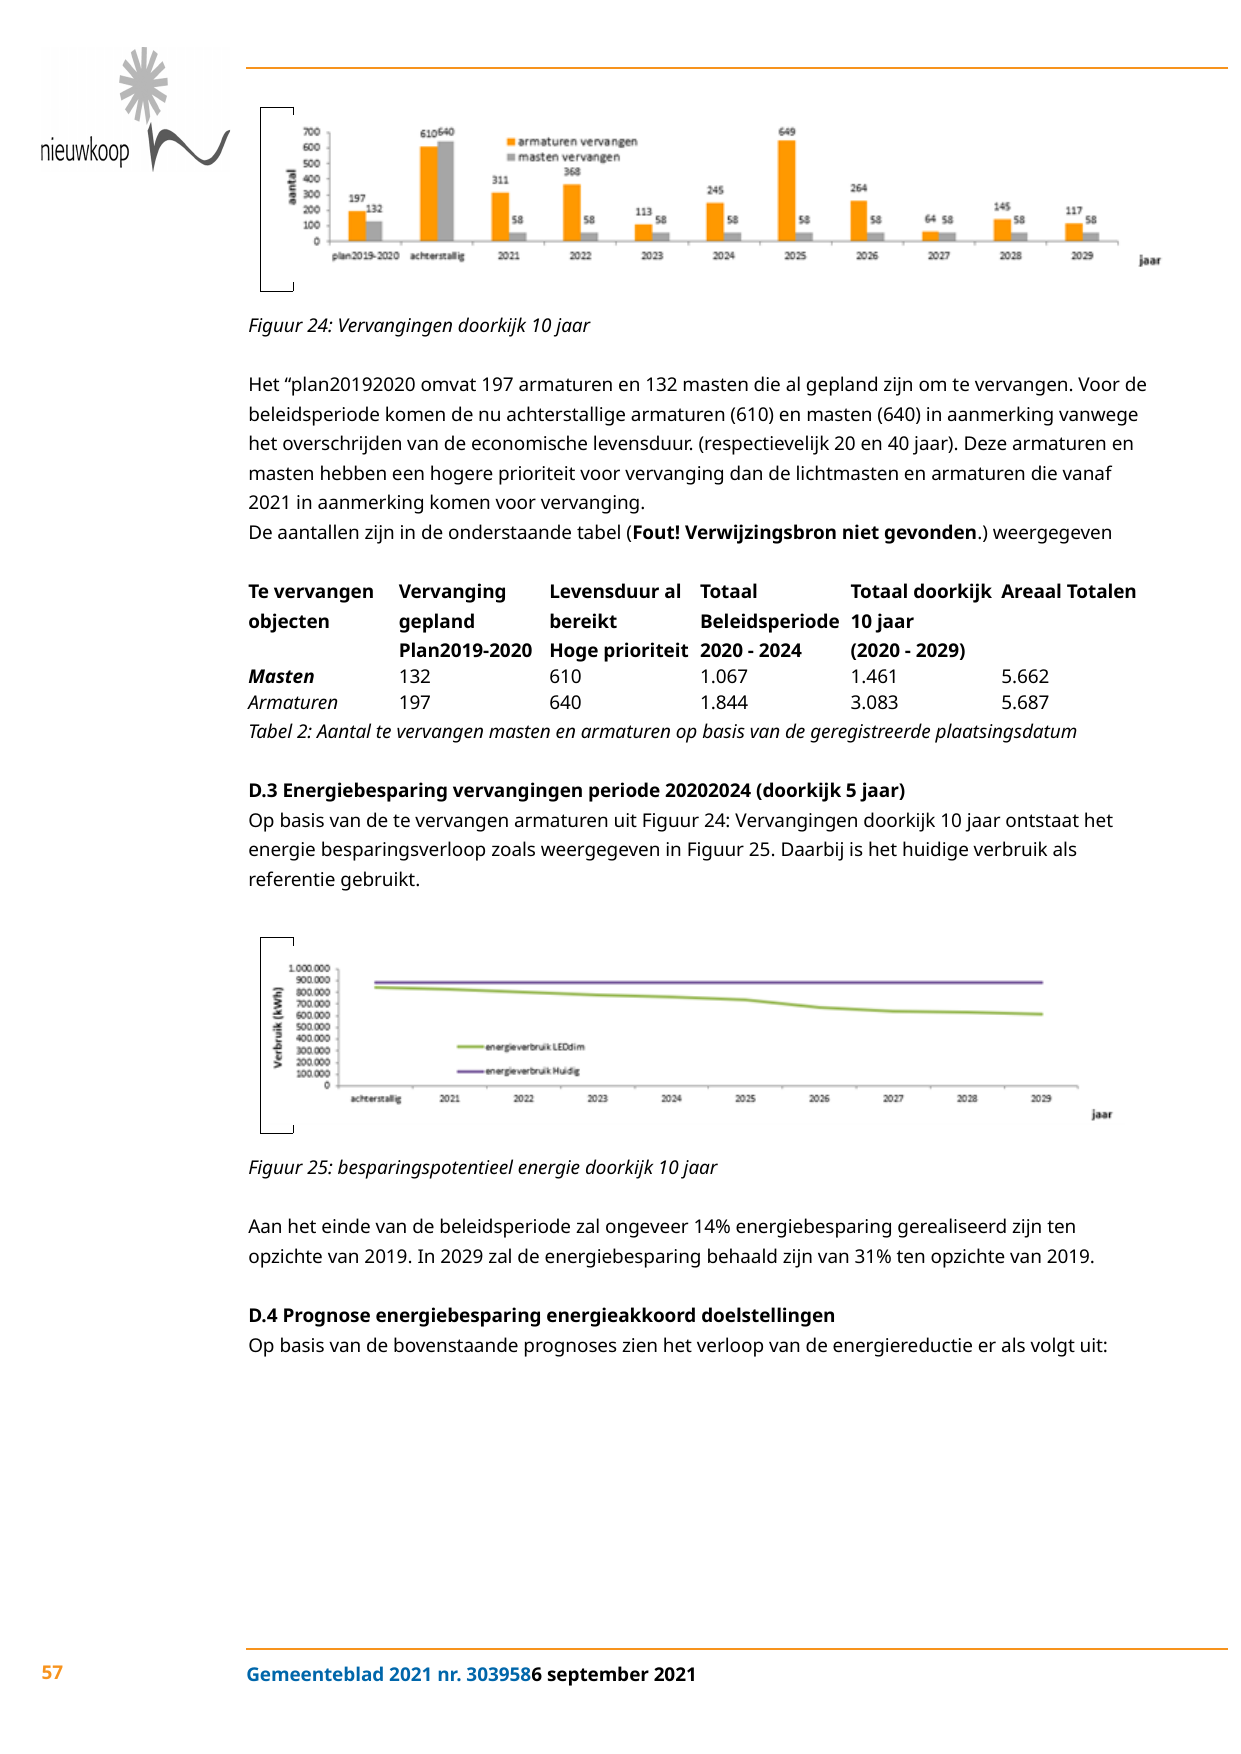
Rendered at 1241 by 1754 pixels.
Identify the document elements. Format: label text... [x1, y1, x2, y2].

table_header Te vervangen objecten [248, 579, 398, 663]
table_header Totaal doorkijk 10 jaar (2020 - 2029) [850, 579, 1001, 663]
table_header Areaal Totalen [1001, 579, 1152, 663]
table_cell 640 [549, 689, 700, 715]
text Op basis van de bovenstaande prognoses zien het verloop van de energiereductie er als volgt uit: [248, 1332, 1152, 1358]
table_cell 5.687 [1001, 689, 1152, 715]
text Aan het einde van de beleidsperiode zal ongeveer 14% energiebesparing gerealiseerd zijn ten opzichte van 2019. In 2029 zal de energiebesparing behaald zijn van 31% ten opzichte van 2019. [248, 1214, 1152, 1269]
table_cell 197 [399, 689, 549, 715]
text Het “plan20192020 omvat 197 armaturen en 132 masten die al gepland zijn om te vervangen. Voor de beleidsperiode komen de nu achterstallige armaturen (610) en masten (640) in aanmerking vanwege het overschrijden van de economische levensduur. (respectievelijk 20 en 40 jaar). Deze armaturen en masten hebben een hogere prioriteit voor vervanging dan de lichtmasten en armaturen die vanaf 2021 in aanmerking komen voor vervanging. [248, 371, 1152, 515]
text Figuur 24: Vervangingen doorkijk 10 jaar [248, 312, 1152, 338]
table_header Totaal Beleidsperiode 2020 - 2024 [700, 579, 850, 663]
table_header Levensduur al bereikt Hoge prioriteit [549, 579, 700, 663]
table_cell 1.067 [700, 663, 850, 689]
picture [268, 946, 1125, 1125]
table_cell 5.662 [1001, 663, 1152, 689]
table_cell 1.844 [700, 689, 850, 715]
table_cell Masten [248, 663, 398, 689]
text De aantallen zijn in de onderstaande tabel (Fout! Verwijzingsbron niet gevonden.) weergegeven [248, 519, 1152, 545]
table_cell 132 [399, 663, 549, 689]
text Figuur 25: besparingspotentieel energie doorkijk 10 jaar [248, 1154, 1152, 1180]
picture [41, 47, 231, 172]
text D.4 Prognose energiebesparing energieakkoord doelstellingen [248, 1302, 1152, 1328]
picture [268, 115, 1173, 282]
text Op basis van de te vervangen armaturen uit Figuur 24: Vervangingen doorkijk 10 jaar ontstaat het energie besparingsverloop zoals weergegeven in Figuur 25. Daarbij is het huidige verbruik als referentie gebruikt. [248, 807, 1152, 892]
text Tabel 2: Aantal te vervangen masten en armaturen op basis van de geregistreerde plaatsingsdatum [248, 718, 1152, 744]
table_cell 1.461 [850, 663, 1001, 689]
table_cell 610 [549, 663, 700, 689]
text D.3 Energiebesparing vervangingen periode 20202024 (doorkijk 5 jaar) [248, 777, 1152, 803]
table_cell Armaturen [248, 689, 398, 715]
table_cell 3.083 [850, 689, 1001, 715]
table_header Vervanging gepland Plan2019-2020 [399, 579, 549, 663]
